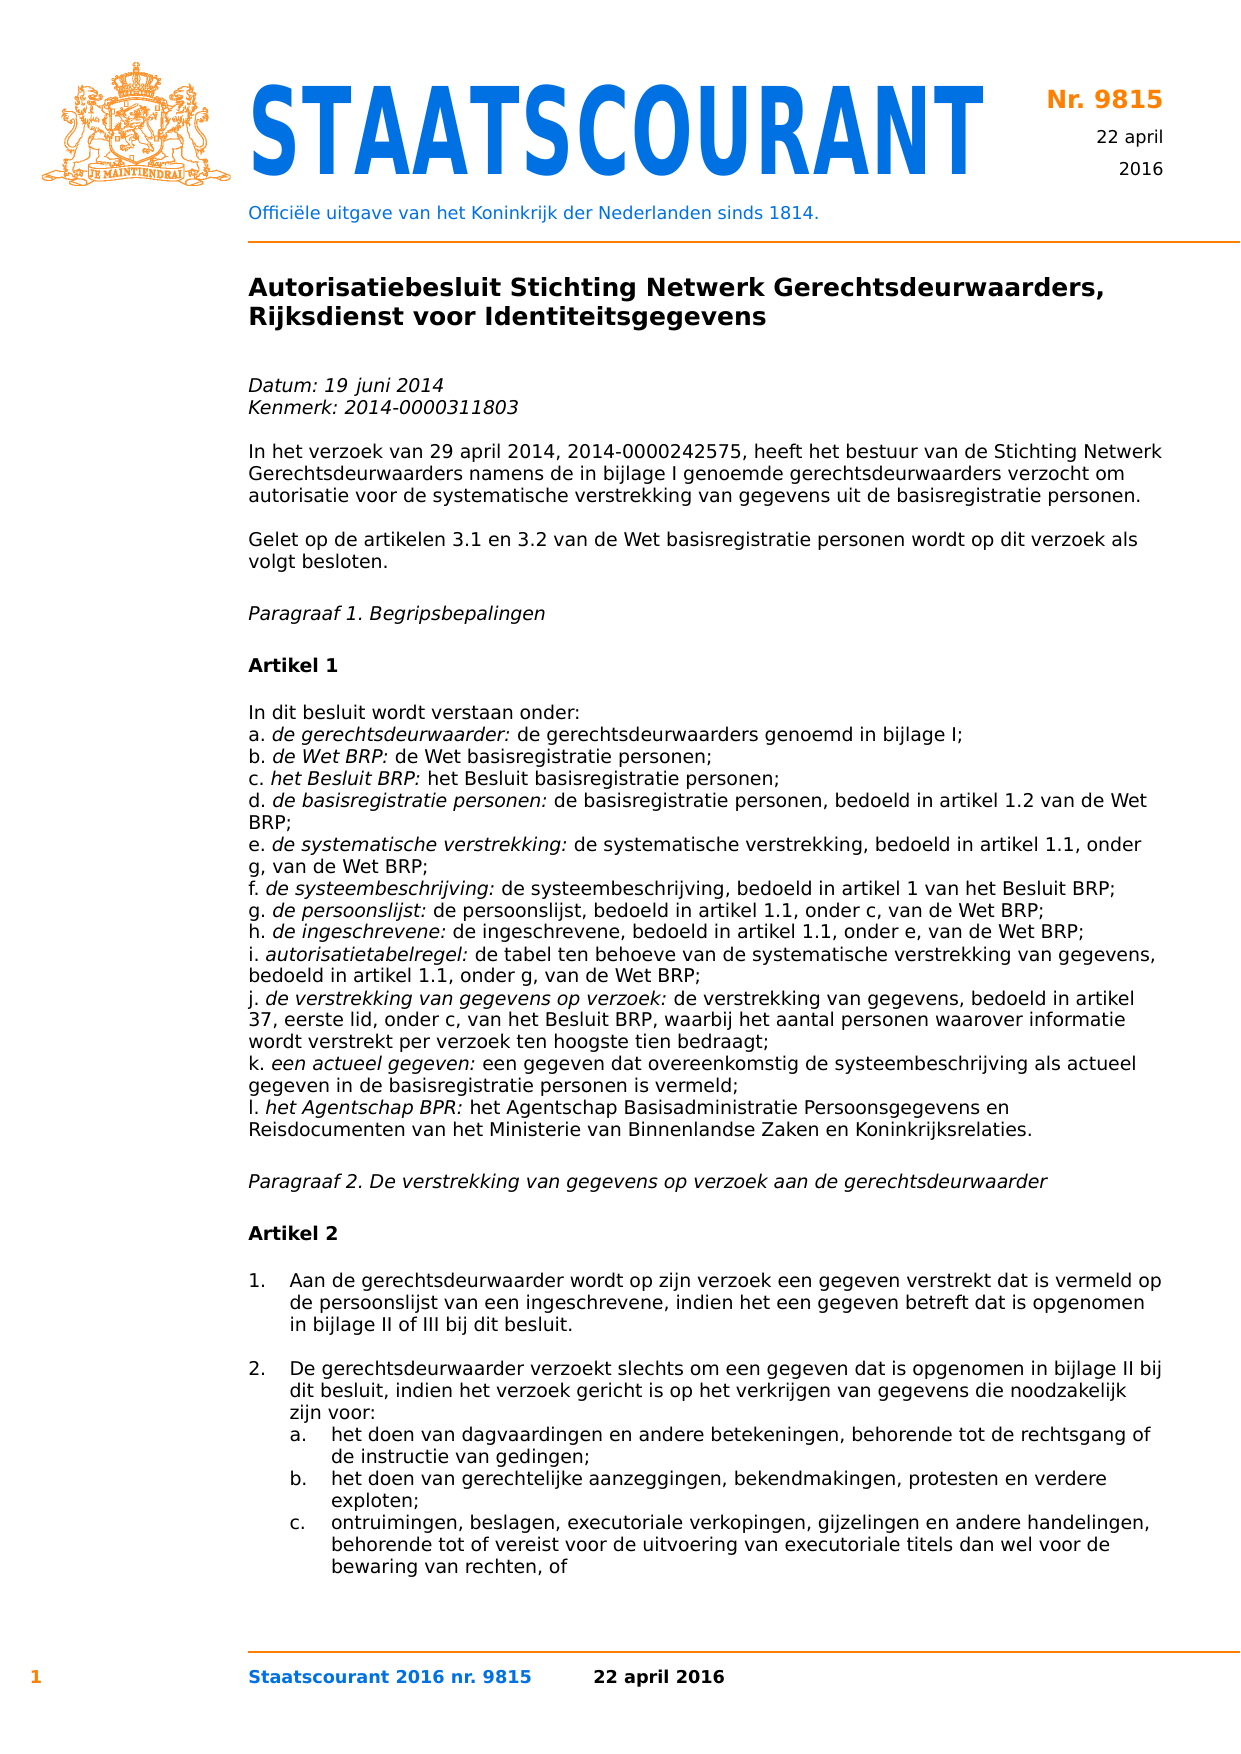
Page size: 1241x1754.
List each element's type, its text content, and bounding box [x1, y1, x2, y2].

text l. het Agentschap BPR: het Agentschap Basisadministratie Persoonsgegevens en Reisdocumenten van het Ministerie van Binnenlandse Zaken en Koninkrijksrelaties. [248, 1097, 1163, 1141]
text k. een actueel gegeven: een gegeven dat overeenkomstig de systeembeschrijving als actueel gegeven in de basisregistratie personen is vermeld; [248, 1053, 1163, 1097]
text In dit besluit wordt verstaan onder: [248, 702, 1163, 724]
text j. de verstrekking van gegevens op verzoek: de verstrekking van gegevens, bedoeld in artikel 37, eerste lid, onder c, van het Besluit BRP, waarbij het aantal personen waarover informatie wordt verstrekt per verzoek ten hoogste tien bedraagt; [248, 987, 1163, 1053]
text i. autorisatietabelregel: de tabel ten behoeve van de systematische verstrekking van gegevens, bedoeld in artikel 1.1, onder g, van de Wet BRP; [248, 943, 1163, 987]
text Gelet op de artikelen 3.1 en 3.2 van de Wet basisregistratie personen wordt op dit verzoek als volgt besloten. [248, 529, 1163, 573]
text e. de systematische verstrekking: de systematische verstrekking, bedoeld in artikel 1.1, onder g, van de Wet BRP; [248, 833, 1163, 877]
text d. de basisregistratie personen: de basisregistratie personen, bedoeld in artikel 1.2 van de Wet BRP; [248, 789, 1163, 833]
text b. de Wet BRP: de Wet basisregistratie personen; [248, 746, 1163, 768]
text 2. De gerechtsdeurwaarder verzoekt slechts om een gegeven dat is opgenomen in bijlage II bij dit besluit, indien het verzoek gericht is op het verkrijgen van gegevens die noodzakelijk zijn voor: [248, 1358, 1163, 1424]
table_header [25, 62, 248, 241]
text a. het doen van dagvaardingen en andere betekeningen, behorende tot de rechtsgang of de instructie van gedingen; [289, 1424, 1163, 1468]
text b. het doen van gerechtelijke aanzeggingen, bekendmakingen, protesten en verdere exploten; [289, 1468, 1163, 1512]
table_cell Officiële uitgave van het Koninkrijk der Nederlanden sinds 1814. [248, 203, 1240, 241]
subtitle Paragraaf 1. Begripsbepalingen [248, 603, 1163, 625]
table_header Nr. 9815 [998, 62, 1240, 121]
text In het verzoek van 29 april 2014, 2014-0000242575, heeft het bestuur van de Stichting Netwerk Gerechtsdeurwaarders namens de in bijlage I genoemde gerechtsdeurwaarders verzocht om autorisatie voor de systematische verstrekking van gegevens uit de basisregistratie personen. [248, 441, 1163, 507]
text f. de systeembeschrijving: de systeembeschrijving, bedoeld in artikel 1 van het Besluit BRP; [248, 877, 1163, 899]
text a. de gerechtsdeurwaarder: de gerechtsdeurwaarders genoemd in bijlage I; [248, 724, 1163, 746]
text Kenmerk: 2014-0000311803 [248, 397, 1163, 419]
text c. het Besluit BRP: het Besluit basisregistratie personen; [248, 768, 1163, 789]
table_cell 22 april [998, 121, 1240, 153]
text 1. Aan de gerechtsdeurwaarder wordt op zijn verzoek een gegeven verstrekt dat is vermeld op de persoonslijst van een ingeschrevene, indien het een gegeven betreft dat is opgenomen in bijlage II of III bij dit besluit. [248, 1270, 1163, 1336]
picture [41, 62, 231, 186]
table_cell 2016 [998, 153, 1240, 203]
text h. de ingeschrevene: de ingeschrevene, bedoeld in artikel 1.1, onder e, van de Wet BRP; [248, 921, 1163, 943]
text g. de persoonslijst: de persoonslijst, bedoeld in artikel 1.1, onder c, van de Wet BRP; [248, 899, 1163, 921]
subtitle Artikel 1 [248, 655, 1163, 677]
subtitle Artikel 2 [248, 1223, 1163, 1245]
text Datum: 19 juni 2014 [248, 375, 1163, 397]
table_header STAATSCOURANT [248, 62, 998, 203]
subtitle Paragraaf 2. De verstrekking van gegevens op verzoek aan de gerechtsdeurwaarder [248, 1171, 1163, 1193]
text c. ontruimingen, beslagen, executoriale verkopingen, gijzelingen en andere handelingen, behorende tot of vereist voor de uitvoering van executoriale titels dan wel voor de bewaring van rechten, of [289, 1512, 1163, 1578]
subtitle Autorisatiebesluit Stichting Netwerk Gerechtsdeurwaarders, Rijksdienst voor Identiteitsgegevens [248, 273, 1163, 331]
